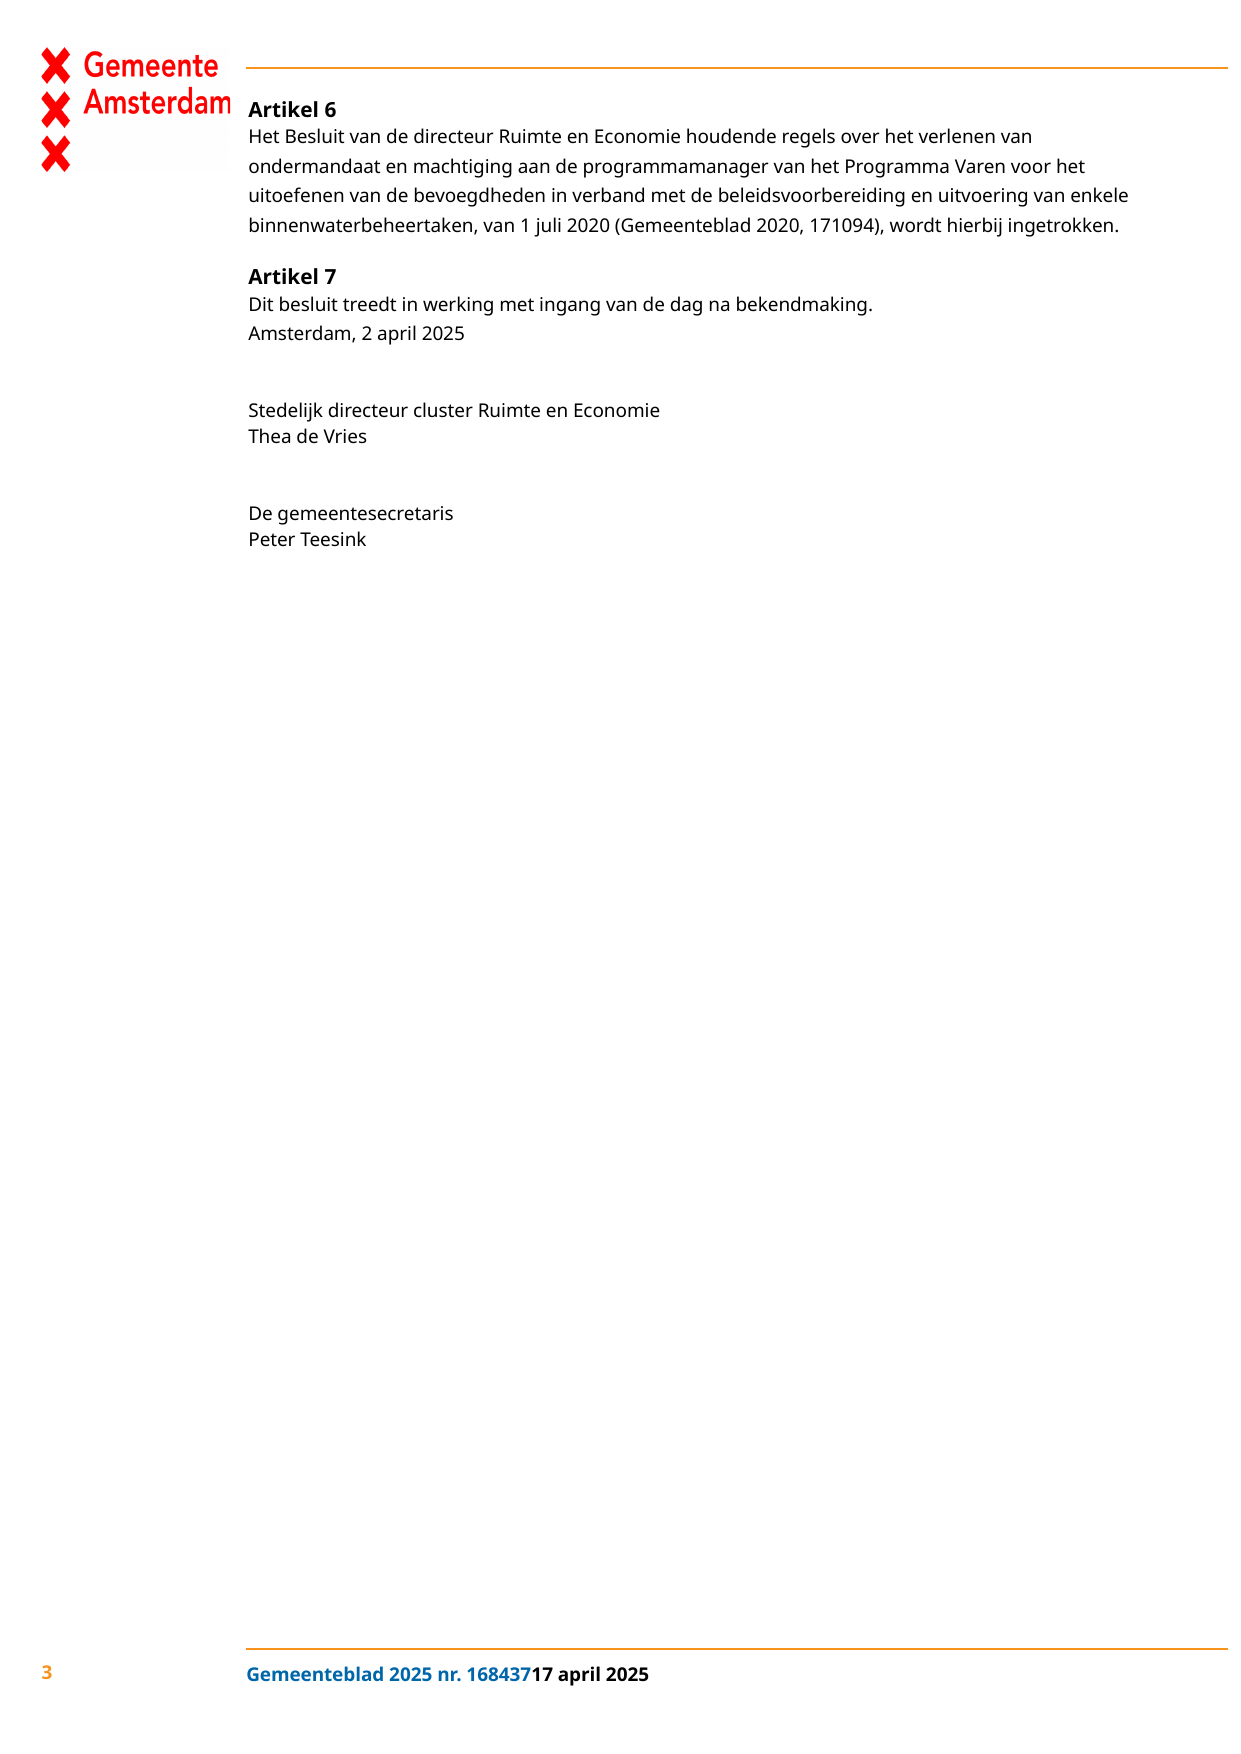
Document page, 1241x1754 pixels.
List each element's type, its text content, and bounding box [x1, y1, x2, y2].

text Het Besluit van de directeur Ruimte en Economie houdende regels over het verlenen van ondermandaat en machtiging aan de programmamanager van het Programma Varen voor het uitoefenen van de bevoegdheden in verband met de beleidsvoorbereiding en uitvoering van enkele binnenwaterbeheertaken, van 1 juli 2020 (Gemeenteblad 2020, 171094), wordt hierbij ingetrokken. [248, 123, 1152, 238]
text Amsterdam, 2 april 2025 [248, 320, 1152, 346]
text De gemeentesecretaris [248, 501, 1152, 526]
text Peter Teesink [248, 526, 1152, 552]
text Dit besluit treedt in werking met ingang van de dag na bekendmaking. [248, 291, 1152, 317]
text Artikel 7 [248, 262, 1152, 291]
text Stedelijk directeur cluster Ruimte en Economie [248, 398, 1152, 423]
picture [41, 47, 231, 172]
text Artikel 6 [248, 95, 1152, 123]
text Thea de Vries [248, 423, 1152, 449]
